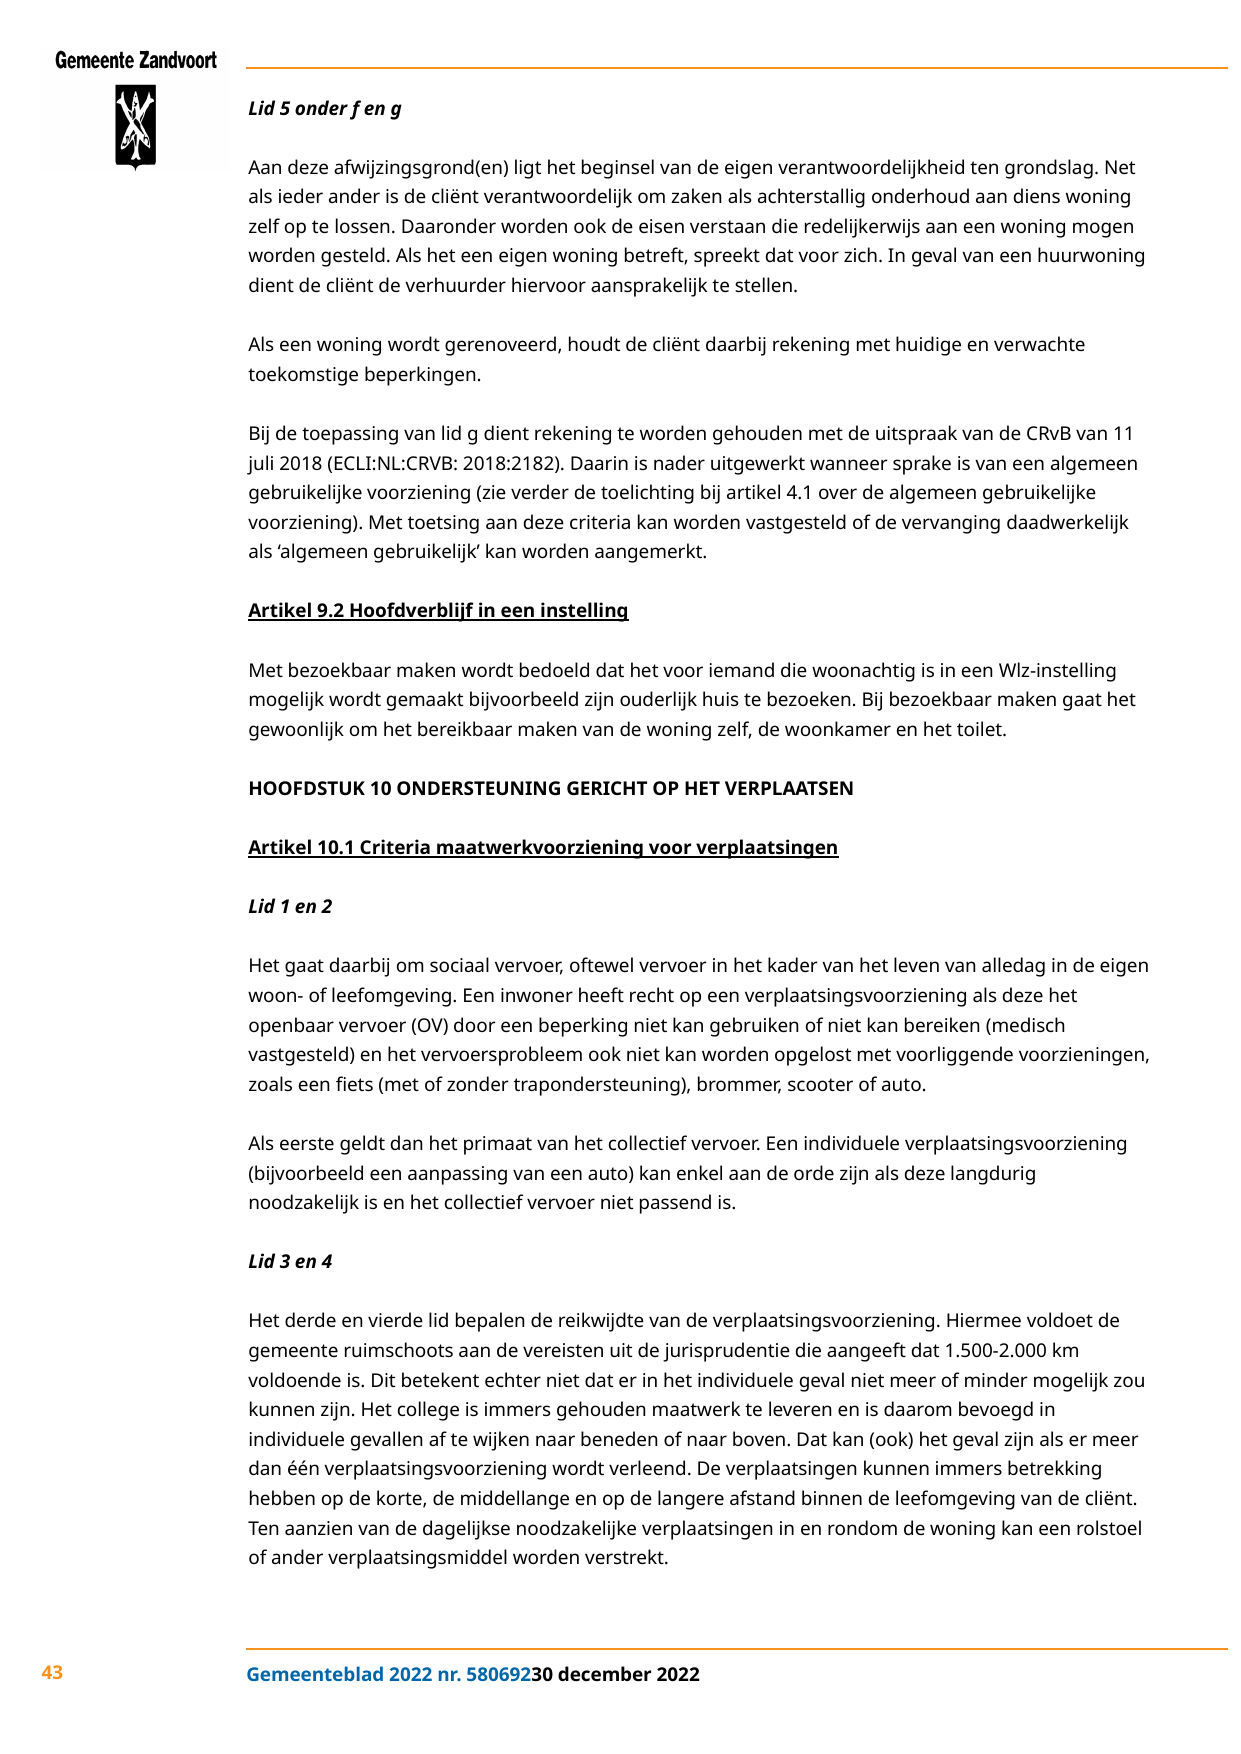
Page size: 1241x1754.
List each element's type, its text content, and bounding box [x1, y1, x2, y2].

text Bij de toepassing van lid g dient rekening te worden gehouden met de uitspraak van de CRvB van 11 juli 2018 (ECLI:NL:CRVB: 2018:2182). Daarin is nader uitgewerkt wanneer sprake is van een algemeen gebruikelijke voorziening (zie verder de toelichting bij artikel 4.1 over de algemeen gebruikelijke voorziening). Met toetsing aan deze criteria kan worden vastgesteld of de vervanging daadwerkelijk als ‘algemeen gebruikelijk’ kan worden aangemerkt. [248, 420, 1152, 564]
text Aan deze afwijzingsgrond(en) ligt het beginsel van de eigen verantwoordelijkheid ten grondslag. Net als ieder ander is de cliënt verantwoordelijk om zaken als achterstallig onderhoud aan diens woning zelf op te lossen. Daaronder worden ook de eisen verstaan die redelijkerwijs aan een woning mogen worden gesteld. Als het een eigen woning betreft, spreekt dat voor zich. In geval van een huurwoning dient de cliënt de verhuurder hiervoor aansprakelijk te stellen. [248, 154, 1152, 298]
text Lid 3 en 4 [248, 1248, 1152, 1274]
text Artikel 10.1 Criteria maatwerkvoorziening voor verplaatsingen [248, 834, 1152, 860]
text Het derde en vierde lid bepalen de reikwijdte van de verplaatsingsvoorziening. Hiermee voldoet de gemeente ruimschoots aan de vereisten uit de jurisprudentie die aangeeft dat 1.500-2.000 km voldoende is. Dit betekent echter niet dat er in het individuele geval niet meer of minder mogelijk zou kunnen zijn. Het college is immers gehouden maatwerk te leveren en is daarom bevoegd in individuele gevallen af te wijken naar beneden of naar boven. Dat kan (ook) het geval zijn als er meer dan één verplaatsingsvoorziening wordt verleend. De verplaatsingen kunnen immers betrekking hebben op de korte, de middellange en op de langere afstand binnen de leefomgeving van de cliënt. Ten aanzien van de dagelijkse noodzakelijke verplaatsingen in en rondom de woning kan een rolstoel of ander verplaatsingsmiddel worden verstrekt. [248, 1308, 1152, 1570]
text Artikel 9.2 Hoofdverblijf in een instelling [248, 598, 1152, 623]
text Lid 1 en 2 [248, 893, 1152, 919]
text Het gaat daarbij om sociaal vervoer, oftewel vervoer in het kader van het leven van alledag in de eigen woon- of leefomgeving. Een inwoner heeft recht op een verplaatsingsvoorziening als deze het openbaar vervoer (OV) door een beperking niet kan gebruiken of niet kan bereiken (medisch vastgesteld) en het vervoersprobleem ook niet kan worden opgelost met voorliggende voorzieningen, zoals een fiets (met of zonder trapondersteuning), brommer, scooter of auto. [248, 953, 1152, 1097]
text Lid 5 onder f en g [248, 95, 1152, 121]
text HOOFDSTUK 10 ONDERSTEUNING GERICHT OP HET VERPLAATSEN [248, 775, 1152, 801]
text Als een woning wordt gerenoveerd, houdt de cliënt daarbij rekening met huidige en verwachte toekomstige beperkingen. [248, 331, 1152, 387]
text Als eerste geldt dan het primaat van het collectief vervoer. Een individuele verplaatsingsvoorziening (bijvoorbeeld een aanpassing van een auto) kan enkel aan de orde zijn als deze langdurig noodzakelijk is en het collectief vervoer niet passend is. [248, 1130, 1152, 1215]
text Met bezoekbaar maken wordt bedoeld dat het voor iemand die woonachtig is in een Wlz-instelling mogelijk wordt gemaakt bijvoorbeeld zijn ouderlijk huis te bezoeken. Bij bezoekbaar maken gaat het gewoonlijk om het bereikbaar maken van de woning zelf, de woonkamer en het toilet. [248, 657, 1152, 742]
picture [41, 47, 231, 172]
